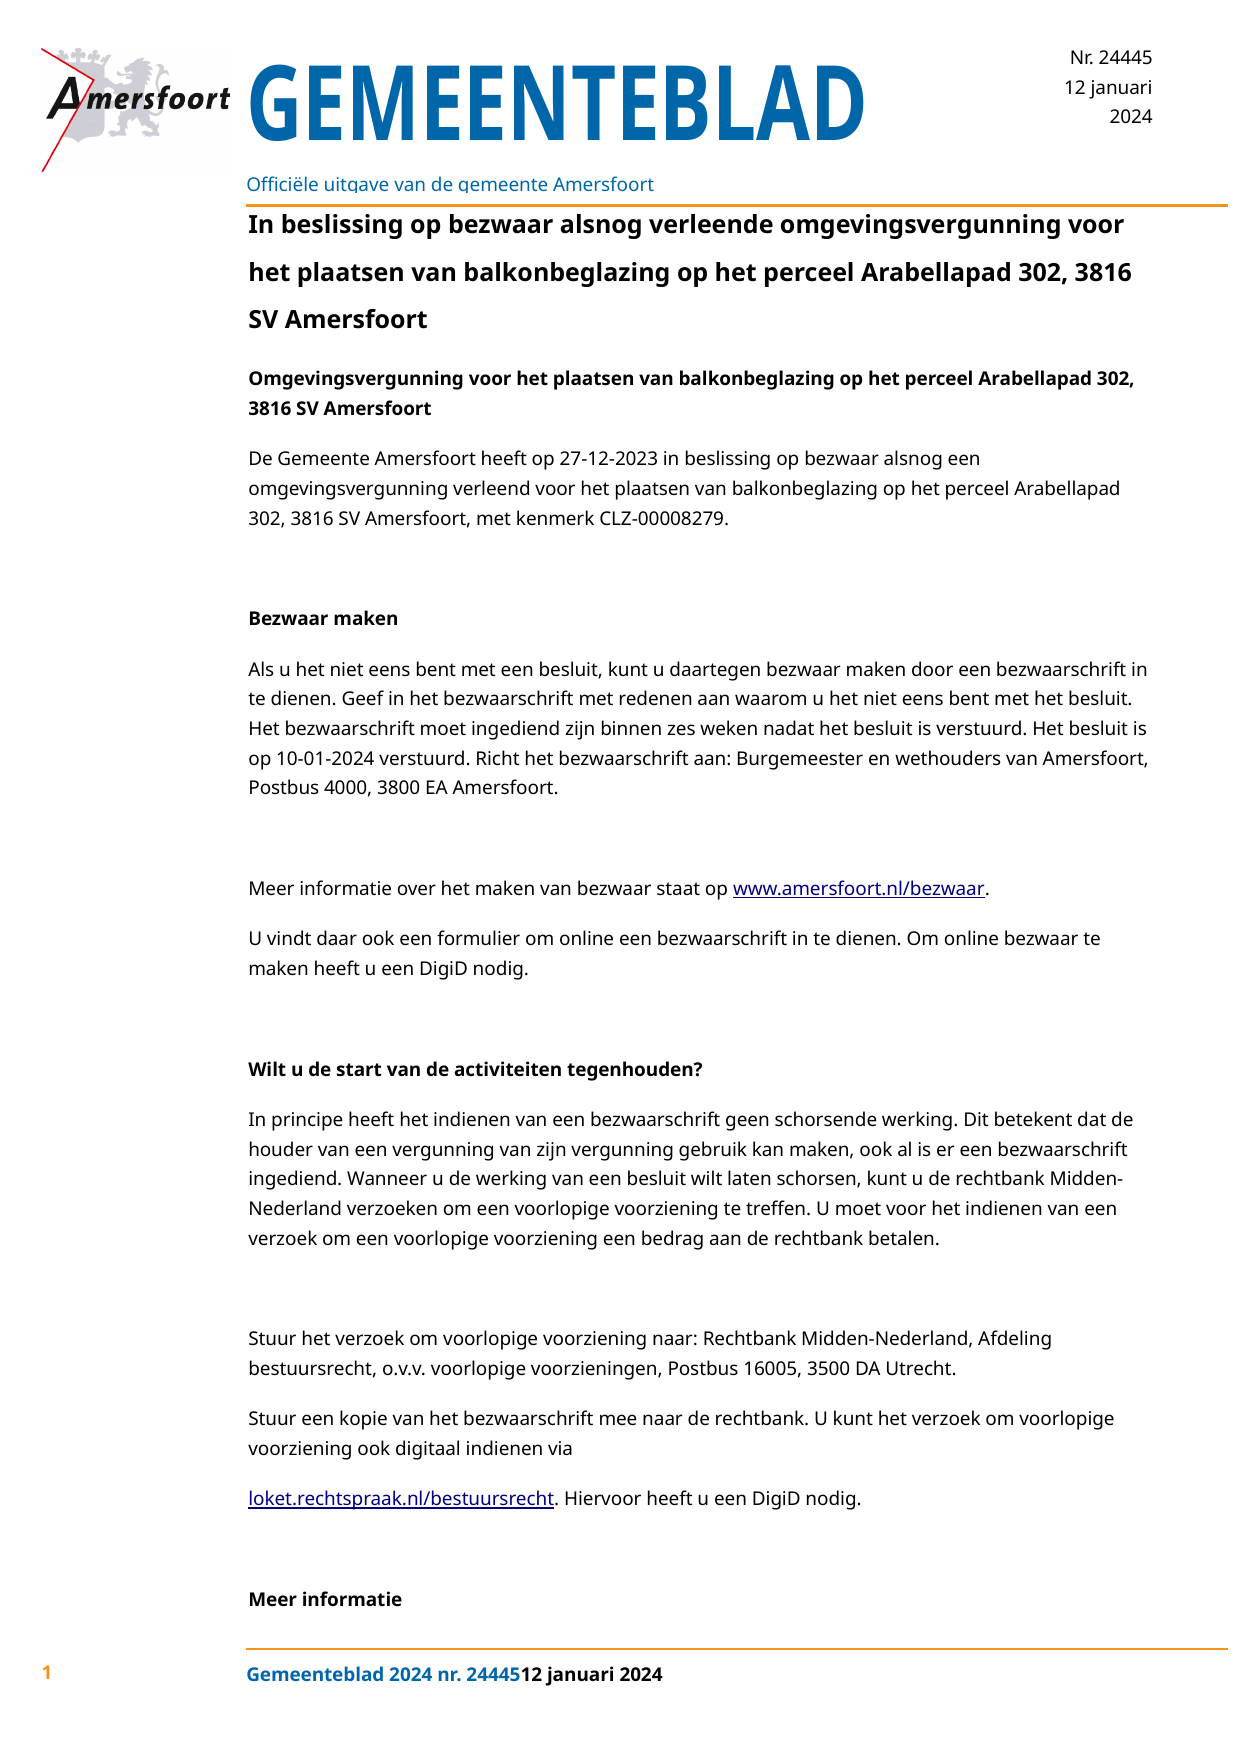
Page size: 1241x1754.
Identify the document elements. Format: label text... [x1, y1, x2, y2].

text Meer informatie over het maken van bezwaar staat op www.amersfoort.nl/bezwaar. [248, 875, 1152, 901]
text Meer informatie [248, 1586, 1152, 1612]
text Omgevingsvergunning voor het plaatsen van balkonbeglazing op het perceel Arabellapad 302, 3816 SV Amersfoort [248, 366, 1152, 421]
text Als u het niet eens bent met een besluit, kunt u daartegen bezwaar maken door een bezwaarschrift in te dienen. Geef in het bezwaarschrift met redenen aan waarom u het niet eens bent met het besluit. Het bezwaarschrift moet ingediend zijn binnen zes weken nadat het besluit is verstuurd. Het besluit is op 10-01-2024 verstuurd. Richt het bezwaarschrift aan: Burgemeester en wethouders van Amersfoort, Postbus 4000, 3800 EA Amersfoort. [248, 656, 1152, 800]
picture [41, 47, 231, 172]
text loket.rechtspraak.nl/bestuursrecht. Hiervoor heeft u een DigiD nodig. [248, 1486, 1152, 1511]
text Wilt u de start van de activiteiten tegenhouden? [248, 1056, 1152, 1082]
text Bezwaar maken [248, 606, 1152, 631]
text In beslissing op bezwaar alsnog verleende omgevingsvergunning voor het plaatsen van balkonbeglazing op het perceel Arabellapad 302, 3816 SV Amersfoort [248, 207, 1152, 336]
text U vindt daar ook een formulier om online een bezwaarschrift in te dienen. Om online bezwaar te maken heeft u een DigiD nodig. [248, 926, 1152, 981]
text In principe heeft het indienen van een bezwaarschrift geen schorsende werking. Dit betekent dat de houder van een vergunning van zijn vergunning gebruik kan maken, ook al is er een bezwaarschrift ingediend. Wanneer u de werking van een besluit wilt laten schorsen, kunt u de rechtbank Midden-Nederland verzoeken om een voorlopige voorziening te treffen. U moet voor het indienen van een verzoek om een voorlopige voorziening een bedrag aan de rechtbank betalen. [248, 1106, 1152, 1250]
text De Gemeente Amersfoort heeft op 27-12-2023 in beslissing op bezwaar alsnog een omgevingsvergunning verleend voor het plaatsen van balkonbeglazing op het perceel Arabellapad 302, 3816 SV Amersfoort, met kenmerk CLZ-00008279. [248, 446, 1152, 530]
text Stuur het verzoek om voorlopige voorziening naar: Rechtbank Midden-Nederland, Afdeling bestuursrecht, o.v.v. voorlopige voorzieningen, Postbus 16005, 3500 DA Utrecht. [248, 1326, 1152, 1381]
text Stuur een kopie van het bezwaarschrift mee naar de rechtbank. U kunt het verzoek om voorlopige voorziening ook digitaal indienen via [248, 1406, 1152, 1461]
